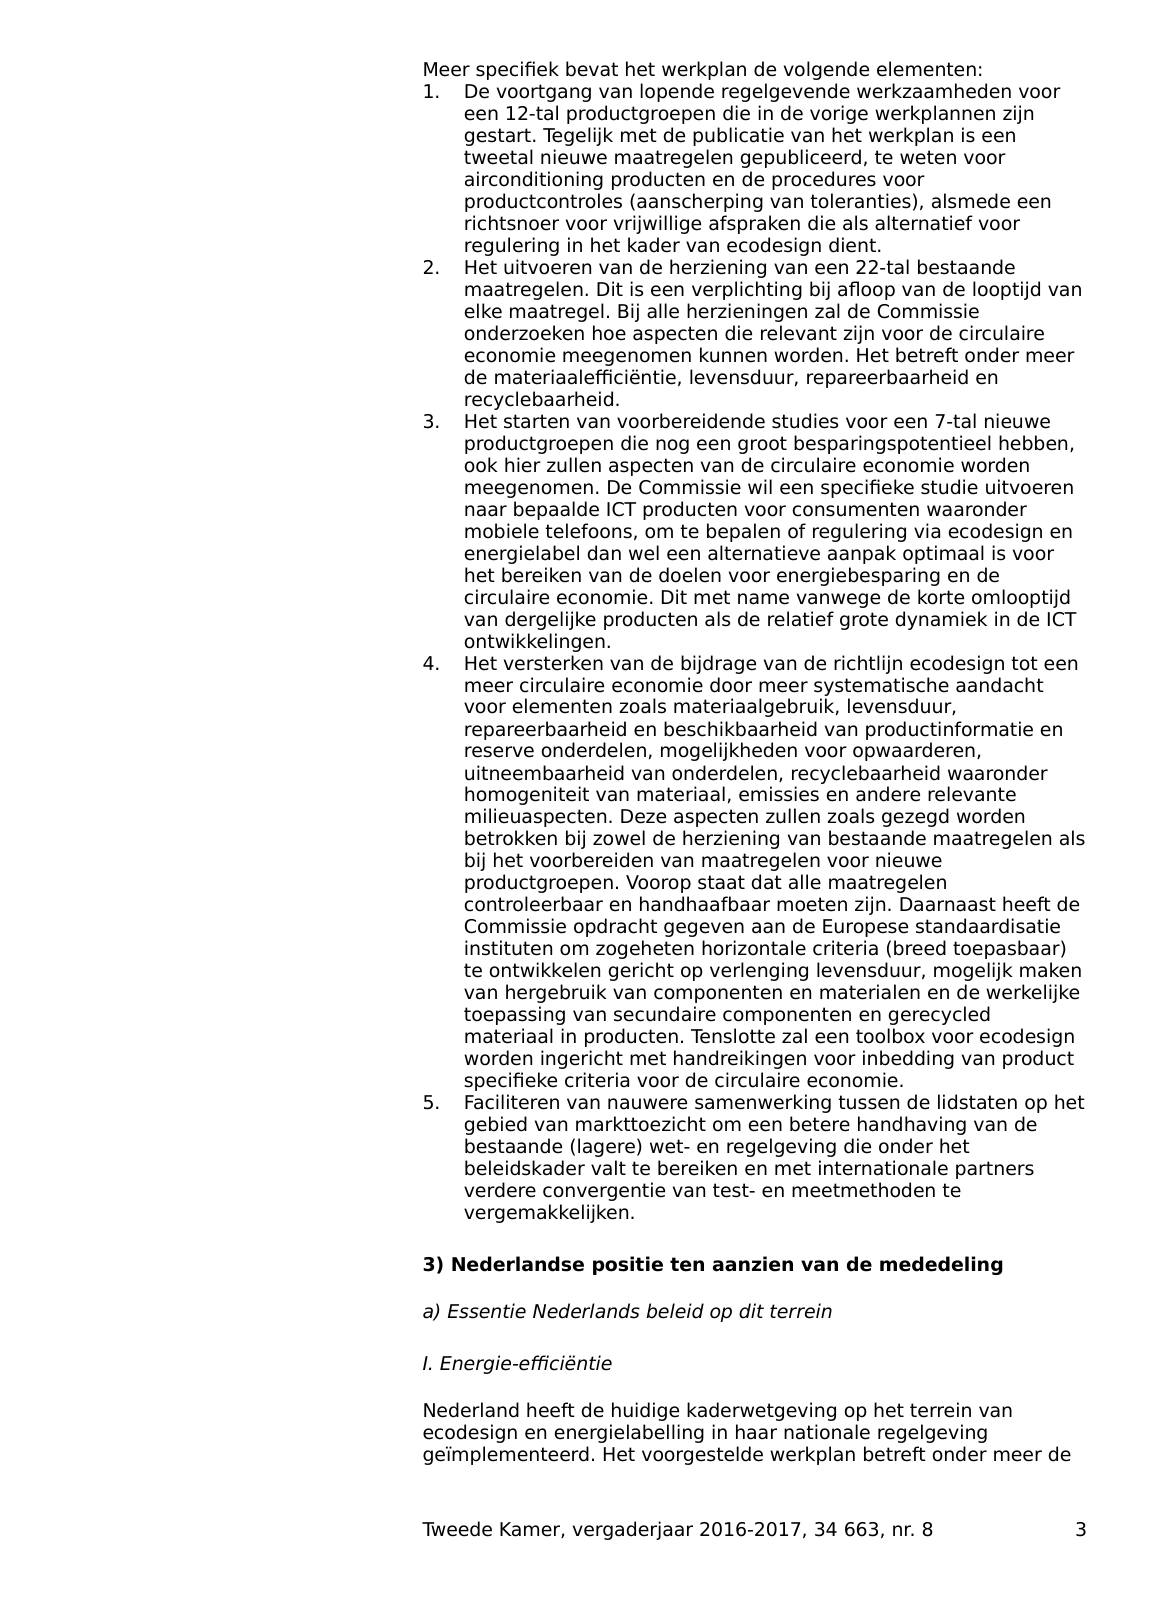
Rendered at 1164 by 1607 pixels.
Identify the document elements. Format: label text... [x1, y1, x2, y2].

text Meer specifiek bevat het werkplan de volgende elementen: [422, 59, 1087, 81]
text 4. Het versterken van de bijdrage van de richtlijn ecodesign tot een meer circulaire economie door meer systematische aandacht voor elementen zoals materiaalgebruik, levensduur, repareerbaarheid en beschikbaarheid van productinformatie en reserve onderdelen, mogelijkheden voor opwaarderen, uitneembaarheid van onderdelen, recyclebaarheid waaronder homogeniteit van materiaal, emissies en andere relevante milieuaspecten. Deze aspecten zullen zoals gezegd worden betrokken bij zowel de herziening van bestaande maatregelen als bij het voorbereiden van maatregelen voor nieuwe productgroepen. Voorop staat dat alle maatregelen controleerbaar en handhaafbaar moeten zijn. Daarnaast heeft de Commissie opdracht gegeven aan de Europese standaardisatie instituten om zogeheten horizontale criteria (breed toepasbaar) te ontwikkelen gericht op verlenging levensduur, mogelijk maken van hergebruik van componenten en materialen en de werkelijke toepassing van secundaire componenten en gerecycled materiaal in producten. Tenslotte zal een toolbox voor ecodesign worden ingericht met handreikingen voor inbedding van product specifieke criteria voor de circulaire economie. [422, 652, 1087, 1092]
text 2. Het uitvoeren van de herziening van een 22-tal bestaande maatregelen. Dit is een verplichting bij afloop van de looptijd van elke maatregel. Bij alle herzieningen zal de Commissie onderzoeken hoe aspecten die relevant zijn voor de circulaire economie meegenomen kunnen worden. Het betreft onder meer de materiaalefficiëntie, levensduur, repareerbaarheid en recyclebaarheid. [422, 257, 1087, 411]
subtitle I. Energie-efficiëntie [422, 1353, 1087, 1375]
text 3. Het starten van voorbereidende studies voor een 7-tal nieuwe productgroepen die nog een groot besparingspotentieel hebben, ook hier zullen aspecten van de circulaire economie worden meegenomen. De Commissie wil een specifieke studie uitvoeren naar bepaalde ICT producten voor consumenten waaronder mobiele telefoons, om te bepalen of regulering via ecodesign en energielabel dan wel een alternatieve aanpak optimaal is voor het bereiken van de doelen voor energiebesparing en de circulaire economie. Dit met name vanwege de korte omlooptijd van dergelijke producten als de relatief grote dynamiek in de ICT ontwikkelingen. [422, 411, 1087, 652]
subtitle a) Essentie Nederlands beleid op dit terrein [422, 1301, 1087, 1323]
subtitle 3) Nederlandse positie ten aanzien van de mededeling [422, 1254, 1087, 1276]
text 5. Faciliteren van nauwere samenwerking tussen de lidstaten op het gebied van markttoezicht om een betere handhaving van de bestaande (lagere) wet- en regelgeving die onder het beleidskader valt te bereiken en met internationale partners verdere convergentie van test- en meetmethoden te vergemakkelijken. [422, 1092, 1087, 1224]
text 1. De voortgang van lopende regelgevende werkzaamheden voor een 12-tal productgroepen die in de vorige werkplannen zijn gestart. Tegelijk met de publicatie van het werkplan is een tweetal nieuwe maatregelen gepubliceerd, te weten voor airconditioning producten en de procedures voor productcontroles (aanscherping van toleranties), alsmede een richtsnoer voor vrijwillige afspraken die als alternatief voor regulering in het kader van ecodesign dient. [422, 81, 1087, 257]
text Nederland heeft de huidige kaderwetgeving op het terrein van ecodesign en energielabelling in haar nationale regelgeving geïmplementeerd. Het voorgestelde werkplan betreft onder meer de [422, 1400, 1087, 1466]
